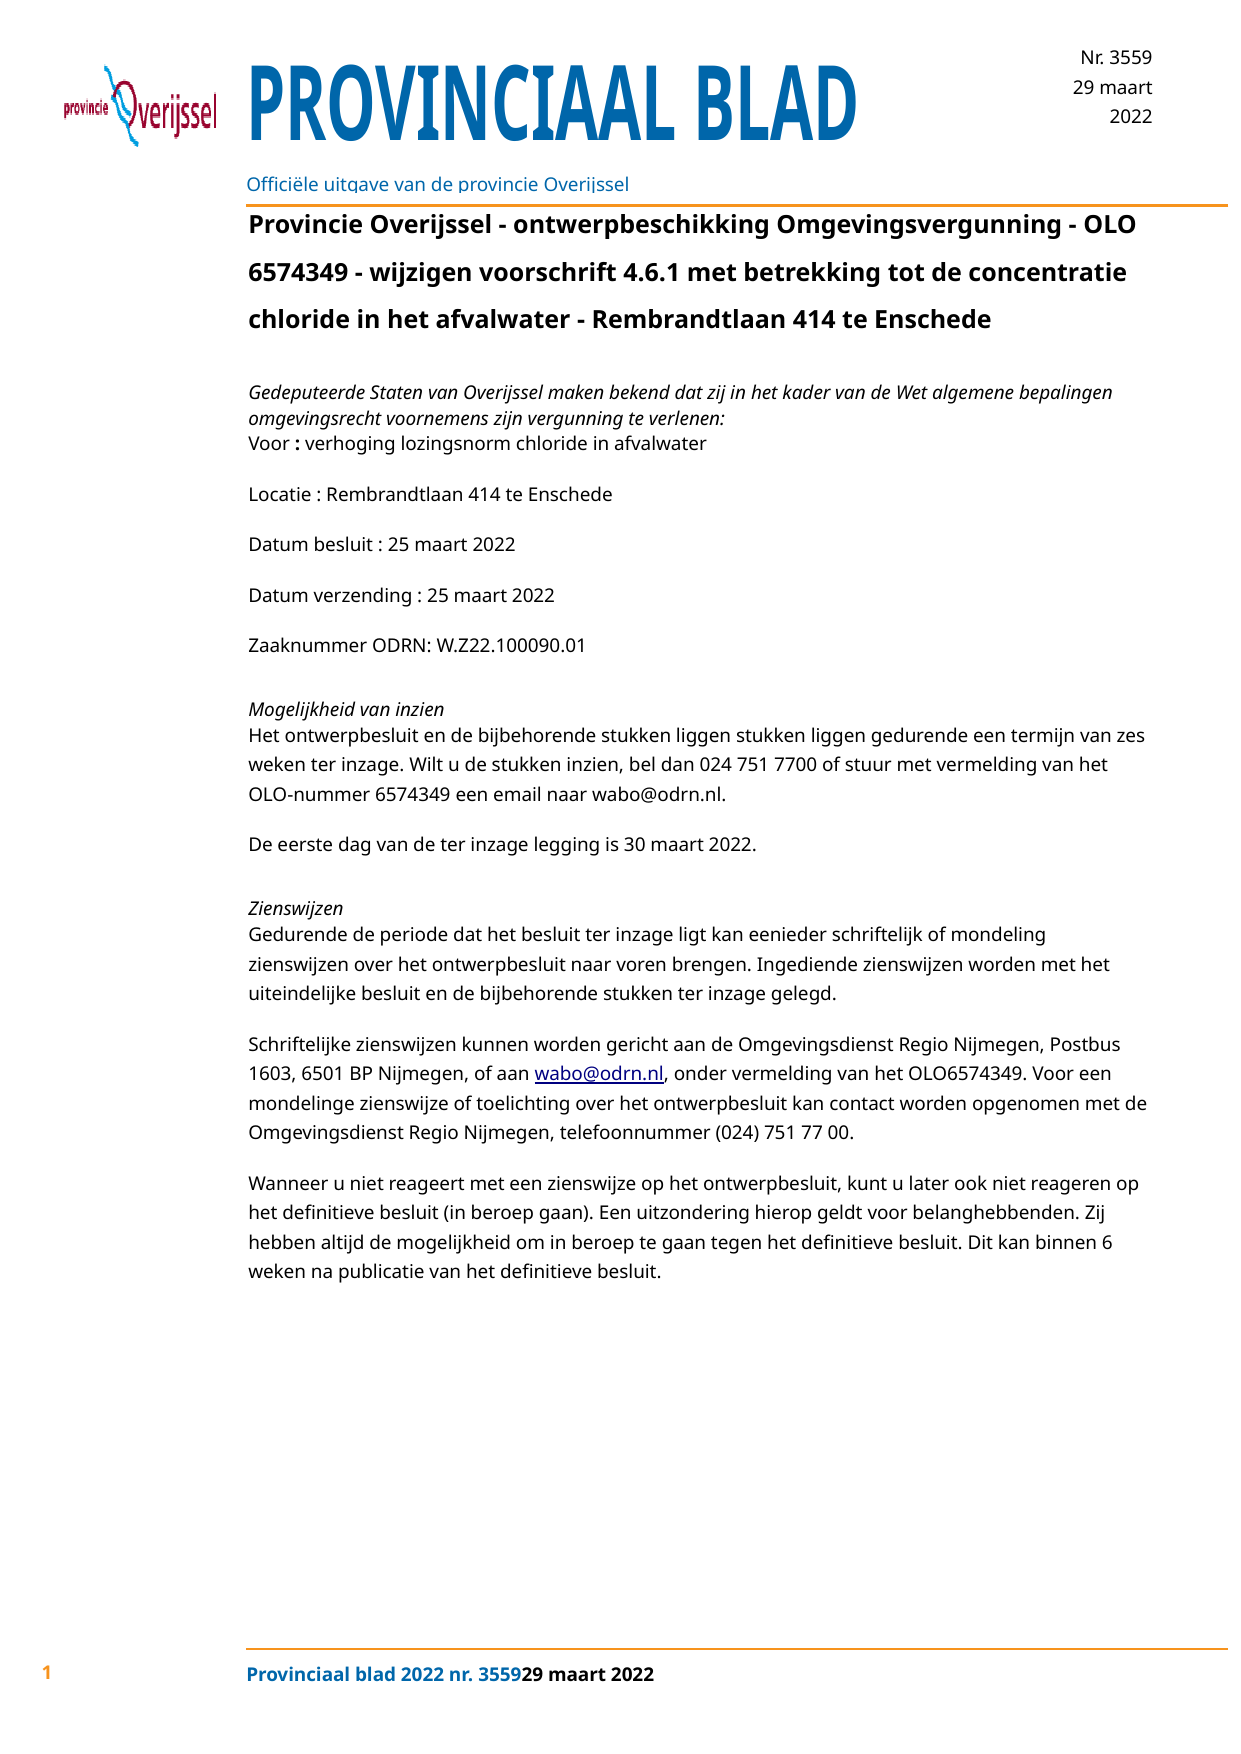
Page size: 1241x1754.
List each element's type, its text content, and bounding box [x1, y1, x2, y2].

text Wanneer u niet reageert met een zienswijze op het ontwerpbesluit, kunt u later ook niet reageren op het definitieve besluit (in beroep gaan). Een uitzondering hierop geldt voor belanghebbenden. Zij hebben altijd de mogelijkheid om in beroep te gaan tegen het definitieve besluit. Dit kan binnen 6 weken na publicatie van het definitieve besluit. [248, 1170, 1152, 1284]
text Het ontwerpbesluit en de bijbehorende stukken liggen stukken liggen gedurende een termijn van zes weken ter inzage. Wilt u de stukken inzien, bel dan 024 751 7700 of stuur met vermelding van het OLO-nummer 6574349 een email naar wabo@odrn.nl. [248, 722, 1152, 807]
text Provincie Overijssel - ontwerpbeschikking Omgevingsvergunning - OLO 6574349 - wijzigen voorschrift 4.6.1 met betrekking tot de concentratie chloride in het afvalwater - Rembrandtlaan 414 te Enschede [248, 207, 1152, 336]
text Gedurende de periode dat het besluit ter inzage ligt kan eenieder schriftelijk of mondeling zienswijzen over het ontwerpbesluit naar voren brengen. Ingediende zienswijzen worden met het uiteindelijke besluit en de bijbehorende stukken ter inzage gelegd. [248, 921, 1152, 1006]
text De eerste dag van de ter inzage legging is 30 maart 2022. [248, 831, 1152, 857]
text Datum besluit : 25 maart 2022 [248, 531, 1152, 557]
text Voor : verhoging lozingsnorm chloride in afvalwater [248, 431, 1152, 456]
picture [41, 47, 231, 172]
text Zaaknummer ODRN: W.Z22.100090.01 [248, 632, 1152, 658]
text Locatie : Rembrandtlaan 414 te Enschede [248, 481, 1152, 507]
text Zienswijzen [248, 895, 1152, 921]
text Datum verzending : 25 maart 2022 [248, 582, 1152, 607]
text Schriftelijke zienswijzen kunnen worden gericht aan de Omgevingsdienst Regio Nijmegen, Postbus 1603, 6501 BP Nijmegen, of aan wabo@odrn.nl, onder vermelding van het OLO6574349. Voor een mondelinge zienswijze of toelichting over het ontwerpbesluit kan contact worden opgenomen met de Omgevingsdienst Regio Nijmegen, telefoonnummer (024) 751 77 00. [248, 1031, 1152, 1145]
text Mogelijkheid van inzien [248, 696, 1152, 722]
text Gedeputeerde Staten van Overijssel maken bekend dat zij in het kader van de Wet algemene bepalingen omgevingsrecht voornemens zijn vergunning te verlenen: [248, 379, 1152, 431]
